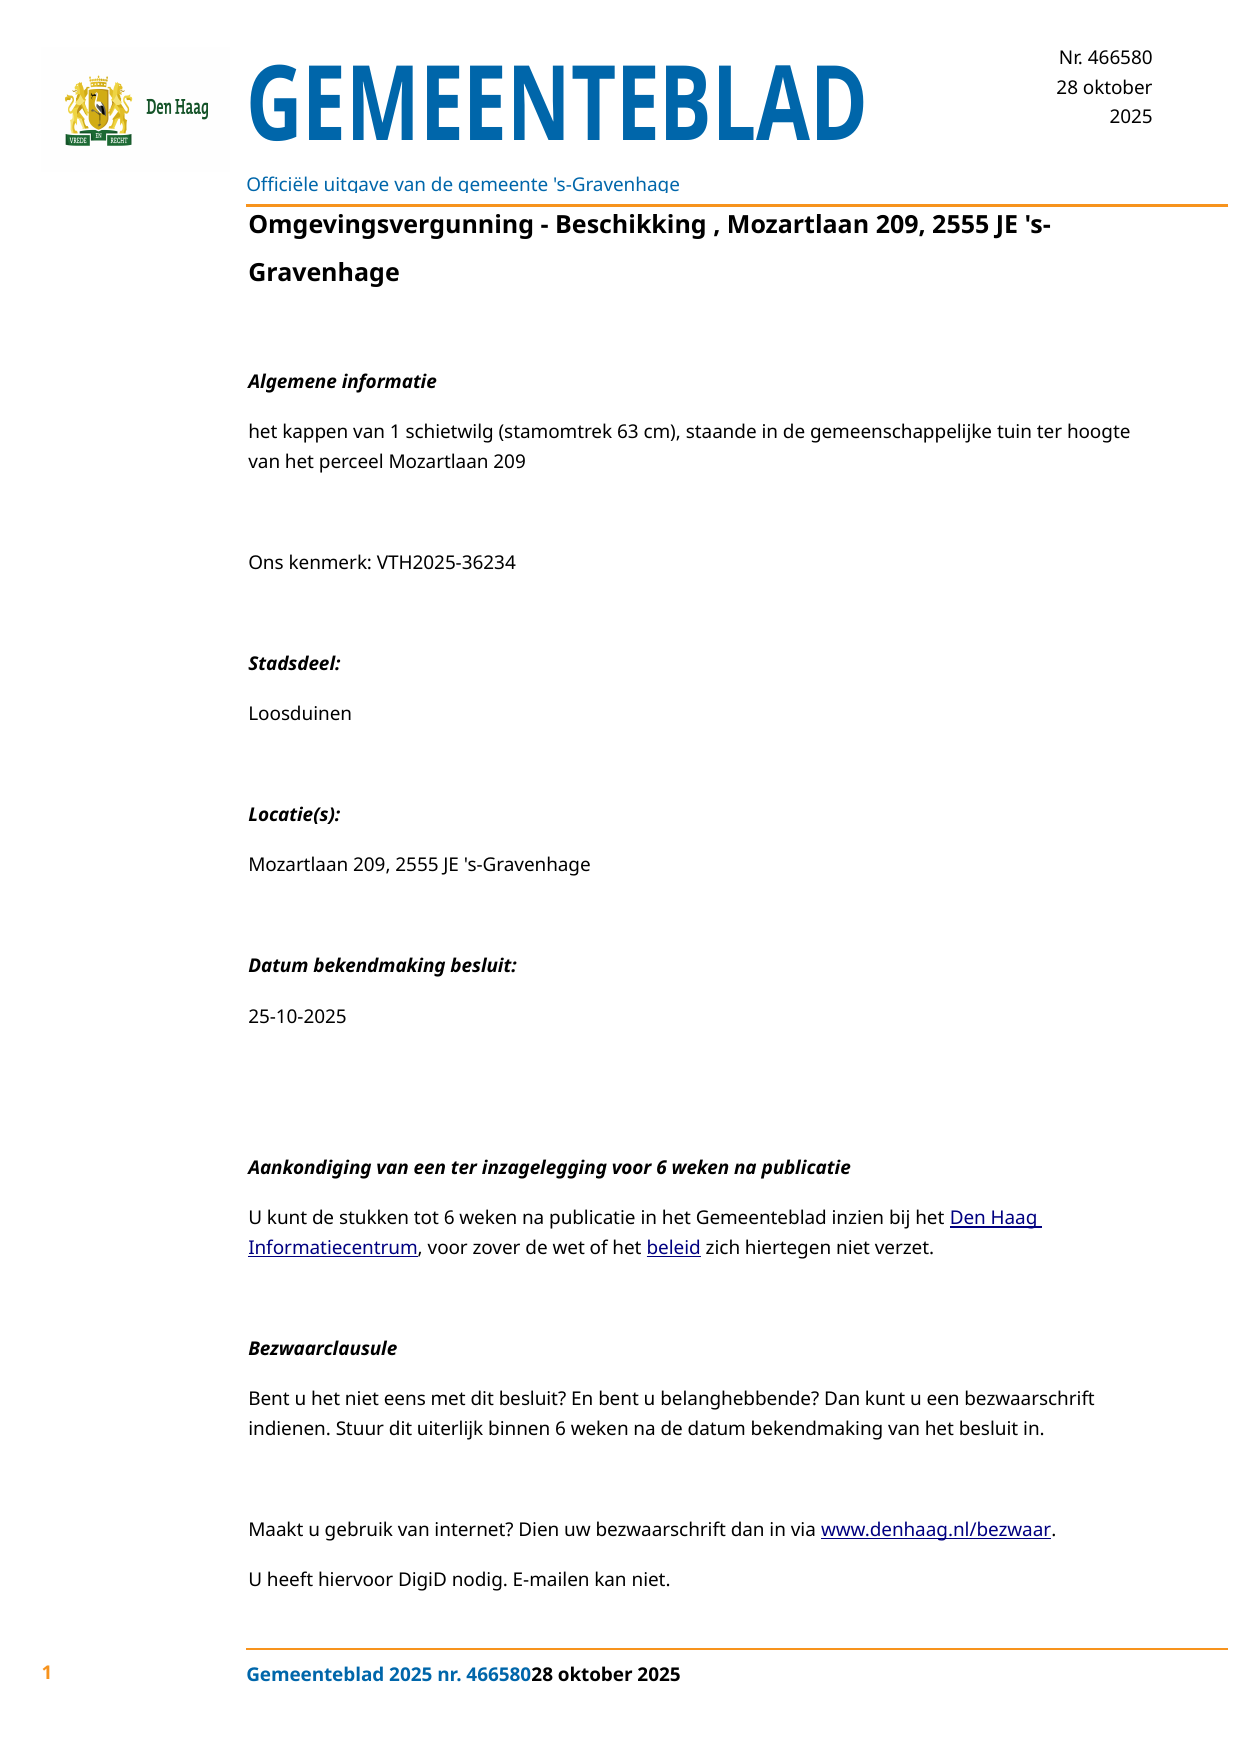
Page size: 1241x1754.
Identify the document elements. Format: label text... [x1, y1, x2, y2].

text Ons kenmerk: VTH2025-36234 [248, 549, 1152, 575]
text Omgevingsvergunning - Beschikking , Mozartlaan 209, 2555 JE 's-Gravenhage [248, 207, 1152, 288]
text U kunt de stukken tot 6 weken na publicatie in het Gemeenteblad inzien bij het Den Haag Informatiecentrum, voor zover de wet of het beleid zich hiertegen niet verzet. [248, 1204, 1152, 1260]
text Aankondiging van een ter inzagelegging voor 6 weken na publicatie [248, 1154, 1152, 1180]
text Loosduinen [248, 700, 1152, 726]
picture [41, 47, 231, 172]
text het kappen van 1 schietwilg (stamomtrek 63 cm), staande in de gemeenschappelijke tuin ter hoogte van het perceel Mozartlaan 209 [248, 419, 1152, 474]
text Algemene informatie [248, 368, 1152, 394]
text Datum bekendmaking besluit: [248, 952, 1152, 978]
text Stadsdeel: [248, 650, 1152, 676]
text Locatie(s): [248, 801, 1152, 827]
text 25-10-2025 [248, 1003, 1152, 1029]
text Mozartlaan 209, 2555 JE 's-Gravenhage [248, 852, 1152, 877]
text Bent u het niet eens met dit besluit? En bent u belanghebbende? Dan kunt u een bezwaarschrift indienen. Stuur dit uiterlijk binnen 6 weken na de datum bekendmaking van het besluit in. [248, 1385, 1152, 1441]
text Maakt u gebruik van internet? Dien uw bezwaarschrift dan in via www.denhaag.nl/bezwaar. [248, 1516, 1152, 1542]
text Bezwaarclausule [248, 1335, 1152, 1361]
text U heeft hiervoor DigiD nodig. E-mailen kan niet. [248, 1566, 1152, 1592]
